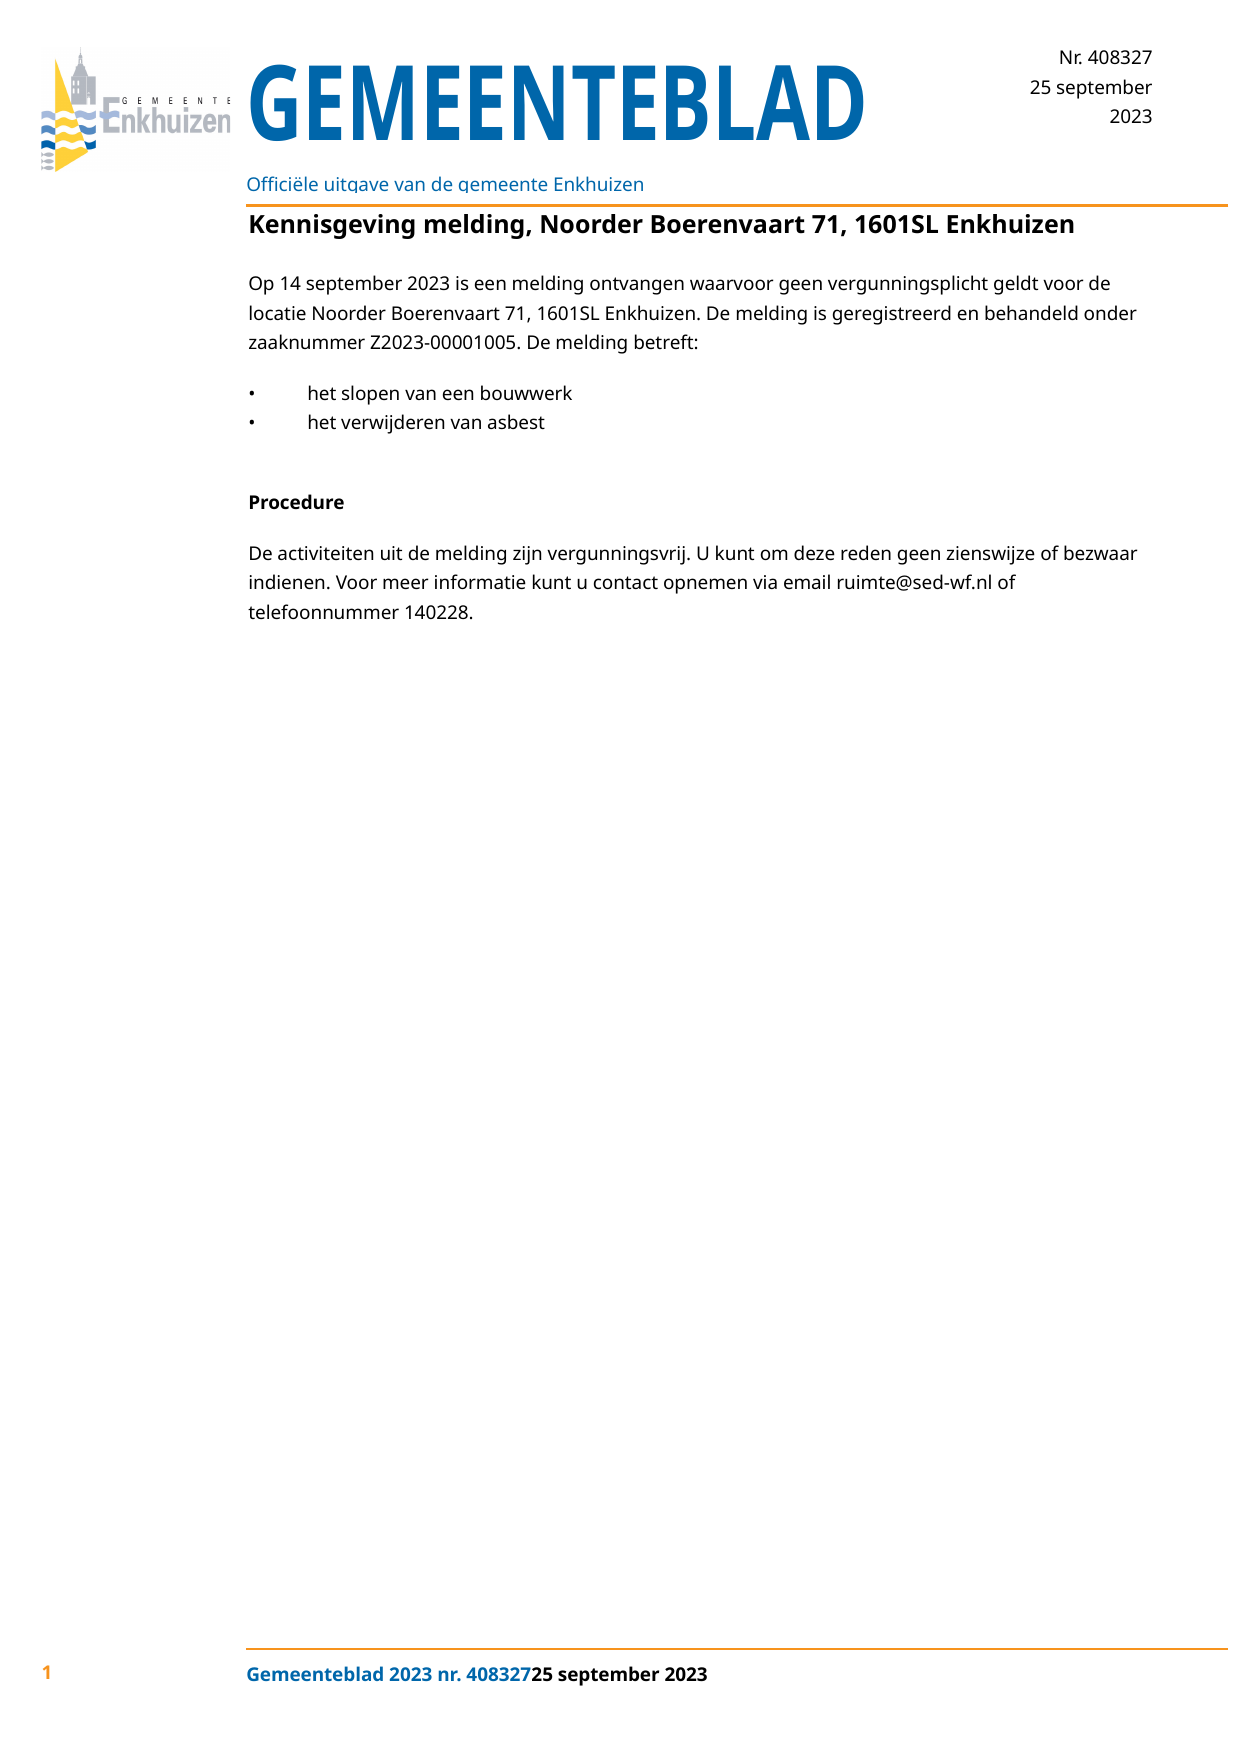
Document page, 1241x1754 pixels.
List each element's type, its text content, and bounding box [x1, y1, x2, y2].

text Kennisgeving melding, Noorder Boerenvaart 71, 1601SL Enkhuizen [248, 207, 1152, 241]
text Op 14 september 2023 is een melding ontvangen waarvoor geen vergunningsplicht geldt voor de locatie Noorder Boerenvaart 71, 1601SL Enkhuizen. De melding is geregistreerd en behandeld onder zaaknummer Z2023-00001005. De melding betreft: [248, 270, 1152, 355]
list het verwijderen van asbest [248, 409, 1152, 435]
text De activiteiten uit de melding zijn vergunningsvrij. U kunt om deze reden geen zienswijze of bezwaar indienen. Voor meer informatie kunt u contact opnemen via email ruimte@sed-wf.nl of telefoonnummer 140228. [248, 540, 1152, 625]
picture [41, 47, 231, 172]
list het slopen van een bouwwerk [248, 380, 1152, 406]
text Procedure [248, 489, 1152, 515]
